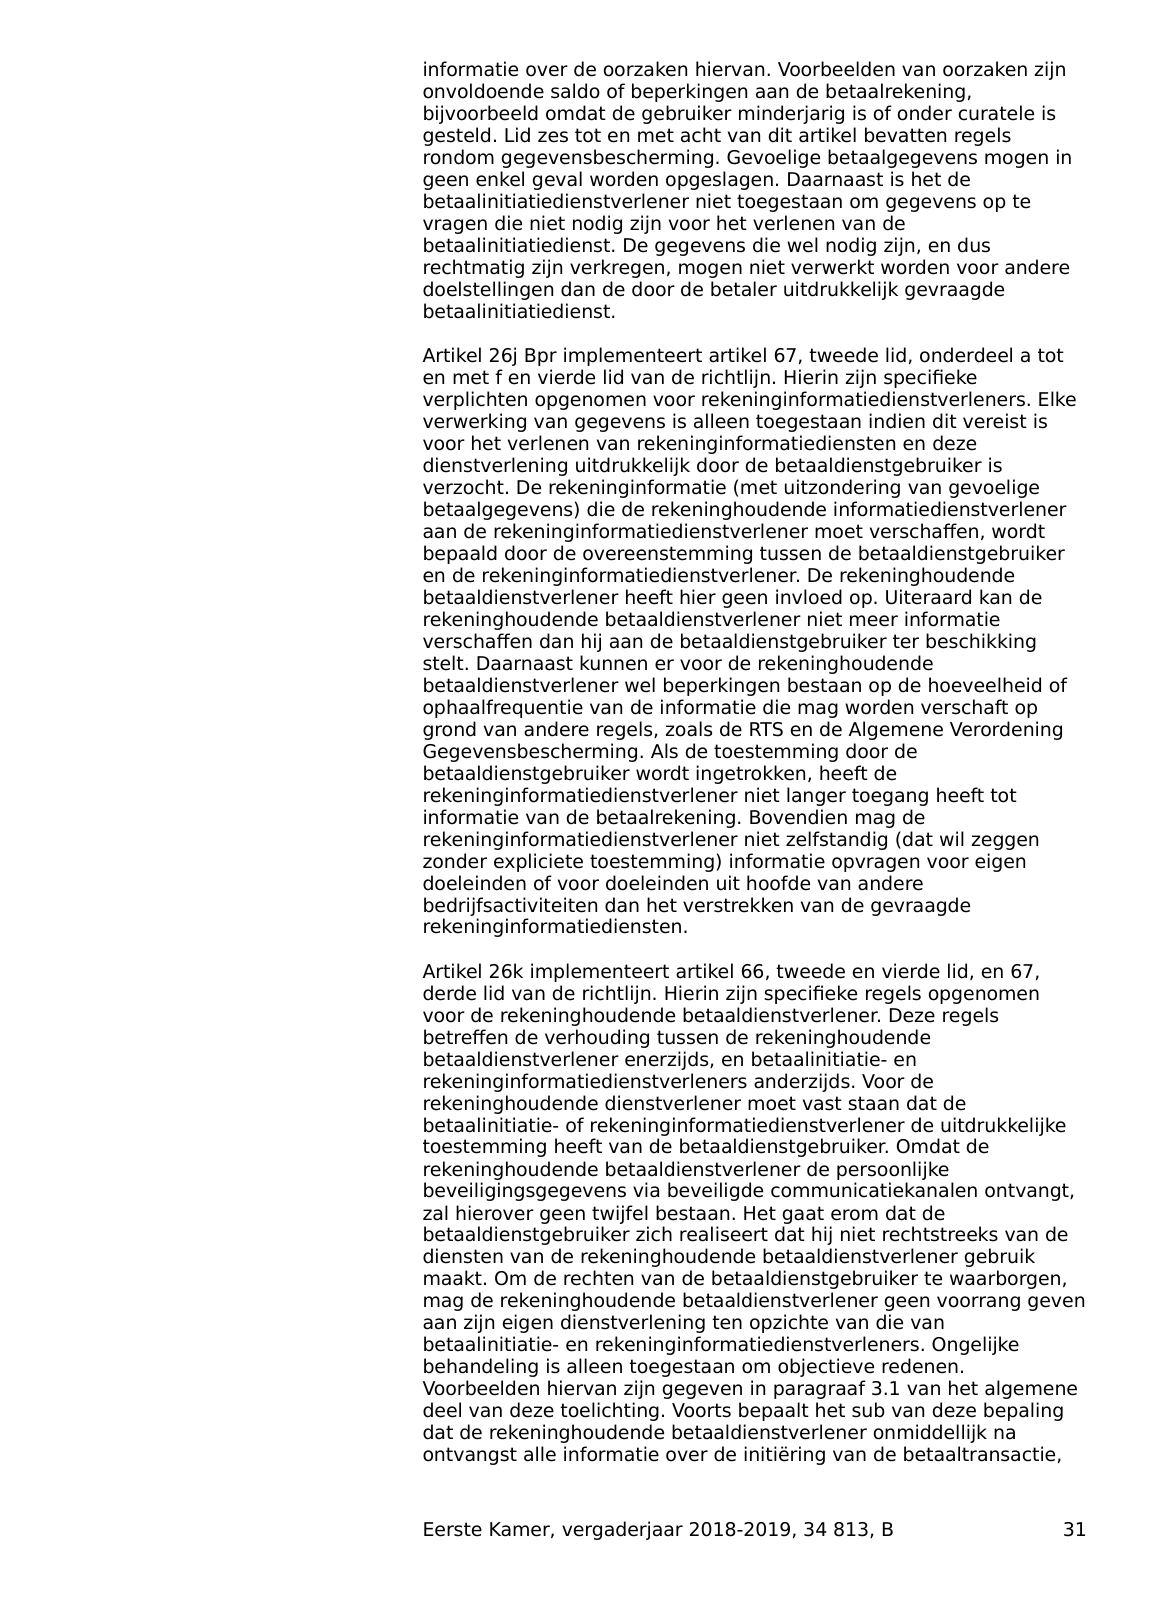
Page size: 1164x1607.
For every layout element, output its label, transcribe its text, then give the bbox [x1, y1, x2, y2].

text Artikel 26k implementeert artikel 66, tweede en vierde lid, en 67, derde lid van de richtlijn. Hierin zijn specifieke regels opgenomen voor de rekeninghoudende betaaldienstverlener. Deze regels betreffen de verhouding tussen de rekeninghoudende betaaldienstverlener enerzijds, en betaalinitiatie- en rekeninginformatiedienstverleners anderzijds. Voor de rekeninghoudende dienstverlener moet vast staan dat de betaalinitiatie- of rekeninginformatiedienstverlener de uitdrukkelijke toestemming heeft van de betaaldienstgebruiker. Omdat de rekeninghoudende betaaldienstverlener de persoonlijke beveiligingsgegevens via beveiligde communicatiekanalen ontvangt, zal hierover geen twijfel bestaan. Het gaat erom dat de betaaldienstgebruiker zich realiseert dat hij niet rechtstreeks van de diensten van de rekeninghoudende betaaldienstverlener gebruik maakt. Om de rechten van de betaaldienstgebruiker te waarborgen, mag de rekeninghoudende betaaldienstverlener geen voorrang geven aan zijn eigen dienstverlening ten opzichte van die van betaalinitiatie- en rekeninginformatiedienstverleners. Ongelijke behandeling is alleen toegestaan om objectieve redenen. Voorbeelden hiervan zijn gegeven in paragraaf 3.1 van het algemene deel van deze toelichting. Voorts bepaalt het sub van deze bepaling dat de rekeninghoudende betaaldienstverlener onmiddellijk na ontvangst alle informatie over de initiëring van de betaaltransactie, [422, 961, 1087, 1466]
text informatie over de oorzaken hiervan. Voorbeelden van oorzaken zijn onvoldoende saldo of beperkingen aan de betaalrekening, bijvoorbeeld omdat de gebruiker minderjarig is of onder curatele is gesteld. Lid zes tot en met acht van dit artikel bevatten regels rondom gegevensbescherming. Gevoelige betaalgegevens mogen in geen enkel geval worden opgeslagen. Daarnaast is het de betaalinitiatiedienstverlener niet toegestaan om gegevens op te vragen die niet nodig zijn voor het verlenen van de betaalinitiatiedienst. De gegevens die wel nodig zijn, en dus rechtmatig zijn verkregen, mogen niet verwerkt worden voor andere doelstellingen dan de door de betaler uitdrukkelijk gevraagde betaalinitiatiedienst. [422, 59, 1087, 323]
text Artikel 26j Bpr implementeert artikel 67, tweede lid, onderdeel a tot en met f en vierde lid van de richtlijn. Hierin zijn specifieke verplichten opgenomen voor rekeninginformatiedienstverleners. Elke verwerking van gegevens is alleen toegestaan indien dit vereist is voor het verlenen van rekeninginformatiediensten en deze dienstverlening uitdrukkelijk door de betaaldienstgebruiker is verzocht. De rekeninginformatie (met uitzondering van gevoelige betaalgegevens) die de rekeninghoudende informatiedienstverlener aan de rekeninginformatiedienstverlener moet verschaffen, wordt bepaald door de overeenstemming tussen de betaaldienstgebruiker en de rekeninginformatiedienstverlener. De rekeninghoudende betaaldienstverlener heeft hier geen invloed op. Uiteraard kan de rekeninghoudende betaaldienstverlener niet meer informatie verschaffen dan hij aan de betaaldienstgebruiker ter beschikking stelt. Daarnaast kunnen er voor de rekeninghoudende betaaldienstverlener wel beperkingen bestaan op de hoeveelheid of ophaalfrequentie van de informatie die mag worden verschaft op grond van andere regels, zoals de RTS en de Algemene Verordening Gegevensbescherming. Als de toestemming door de betaaldienstgebruiker wordt ingetrokken, heeft de rekeninginformatiedienstverlener niet langer toegang heeft tot informatie van de betaalrekening. Bovendien mag de rekeninginformatiedienstverlener niet zelfstandig (dat wil zeggen zonder expliciete toestemming) informatie opvragen voor eigen doeleinden of voor doeleinden uit hoofde van andere bedrijfsactiviteiten dan het verstrekken van de gevraagde rekeninginformatiediensten. [422, 345, 1087, 938]
